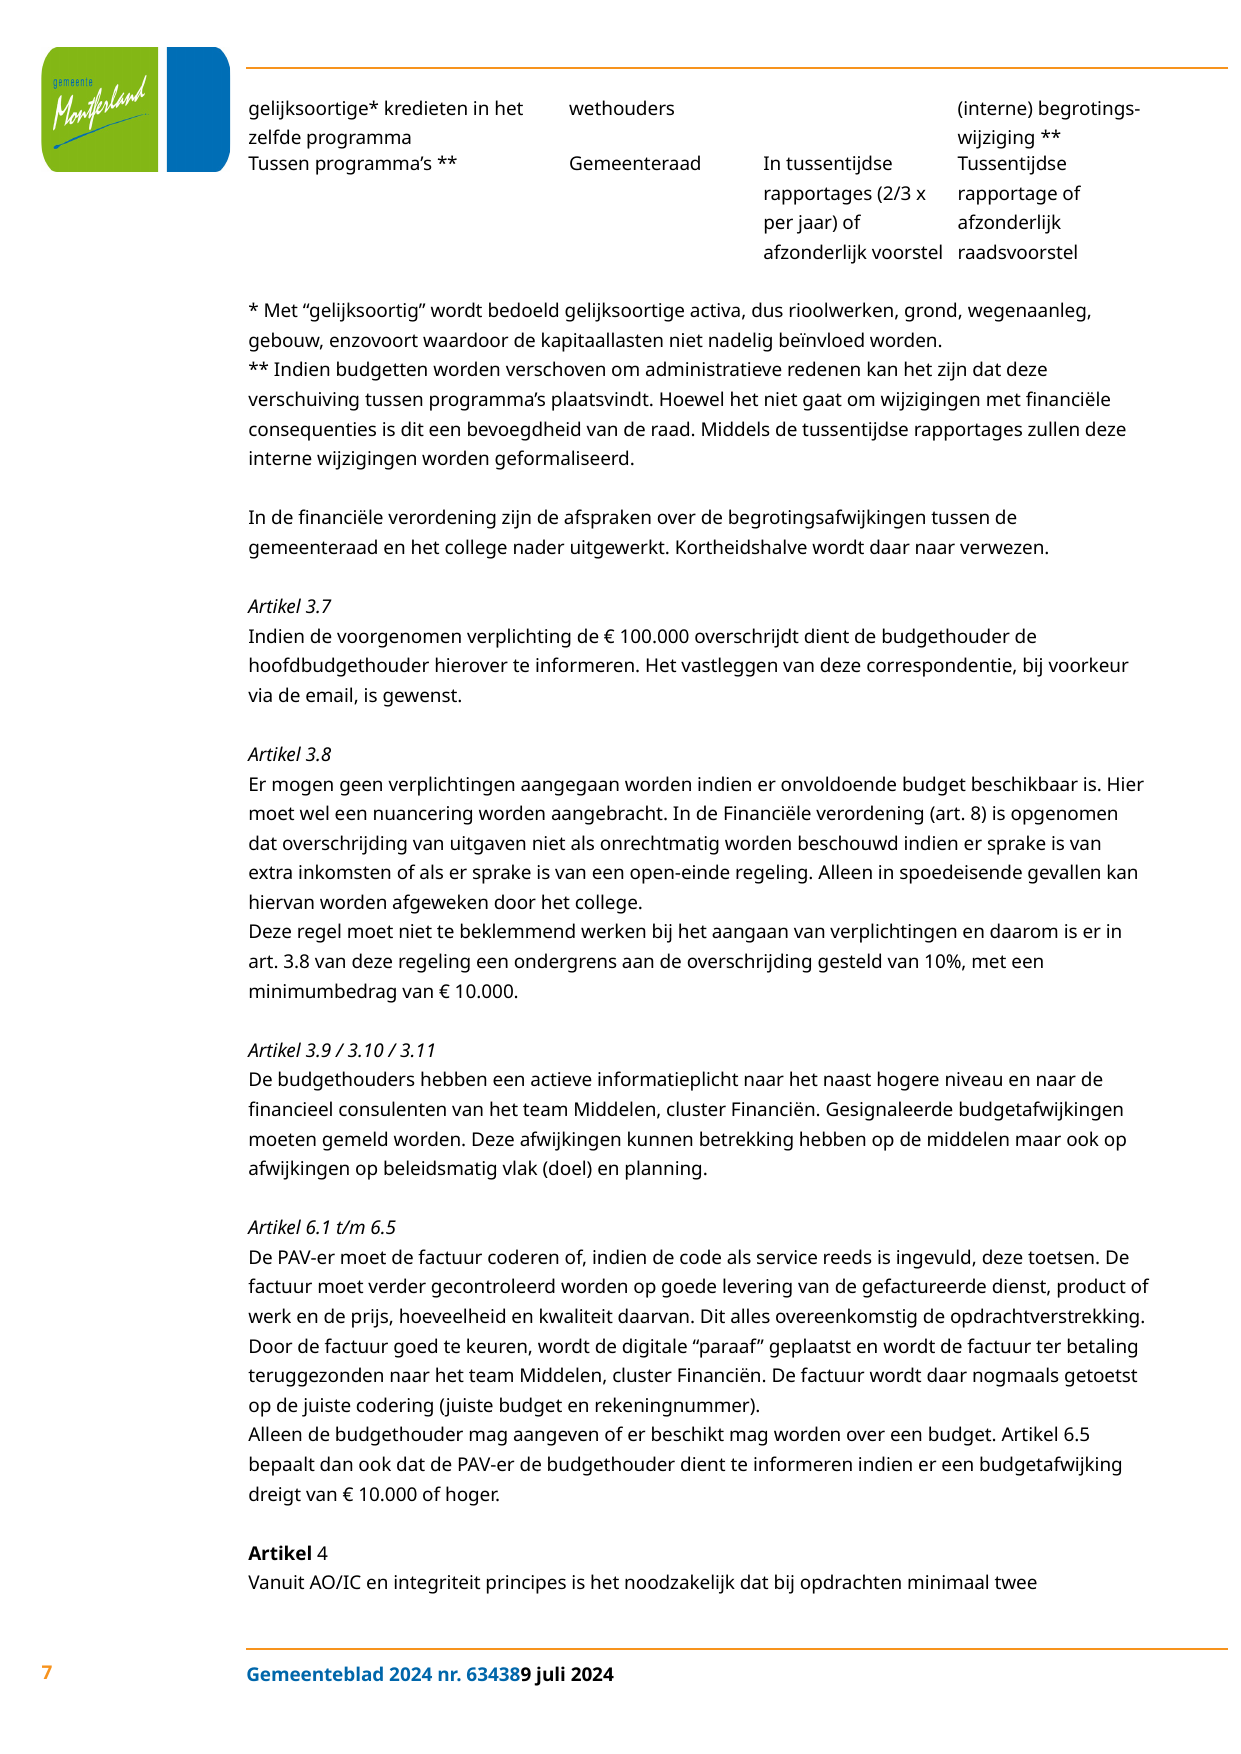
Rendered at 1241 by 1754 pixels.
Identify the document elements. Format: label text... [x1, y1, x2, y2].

table_cell Tussen programma’s ** [248, 150, 569, 264]
text In de financiële verordening zijn de afspraken over de begrotingsafwijkingen tussen de gemeenteraad en het college nader uitgewerkt. Kortheidshalve wordt daar naar verwezen. [248, 504, 1152, 560]
text Artikel 3.8 [248, 741, 1152, 767]
table_cell (interne) begrotings-wijziging ** [958, 95, 1152, 150]
text Artikel 3.9 / 3.10 / 3.11 [248, 1037, 1152, 1063]
picture [41, 47, 231, 172]
table_cell gelijksoortige* kredieten in het zelfde programma [248, 95, 569, 150]
text Er mogen geen verplichtingen aangegaan worden indien er onvoldoende budget beschikbaar is. Hier moet wel een nuancering worden aangebracht. In de Financiële verordening (art. 8) is opgenomen dat overschrijding van uitgaven niet als onrechtmatig worden beschouwd indien er sprake is van extra inkomsten of als er sprake is van een open-einde regeling. Alleen in spoedeisende gevallen kan hiervan worden afgeweken door het college. [248, 771, 1152, 915]
table_cell wethouders [569, 95, 763, 150]
table_cell Tussentijdse rapportage of afzonderlijk raadsvoorstel [958, 150, 1152, 264]
text Artikel 3.7 [248, 593, 1152, 619]
text Artikel 6.1 t/m 6.5 [248, 1214, 1152, 1240]
table_cell In tussentijdse rapportages (2/3 x per jaar) of afzonderlijk voorstel [763, 150, 957, 264]
text Alleen de budgethouder mag aangeven of er beschikt mag worden over een budget. Artikel 6.5 bepaalt dan ook dat de PAV-er de budgethouder dient te informeren indien er een budgetafwijking dreigt van € 10.000 of hoger. [248, 1422, 1152, 1506]
text ** Indien budgetten worden verschoven om administratieve redenen kan het zijn dat deze verschuiving tussen programma’s plaatsvindt. Hoewel het niet gaat om wijzigingen met financiële consequenties is dit een bevoegdheid van de raad. Middels de tussentijdse rapportages zullen deze interne wijzigingen worden geformaliseerd. [248, 357, 1152, 471]
text De budgethouders hebben een actieve informatieplicht naar het naast hogere niveau en naar de financieel consulenten van het team Middelen, cluster Financiën. Gesignaleerde budgetafwijkingen moeten gemeld worden. Deze afwijkingen kunnen betrekking hebben op de middelen maar ook op afwijkingen op beleidsmatig vlak (doel) en planning. [248, 1067, 1152, 1181]
text Artikel 4 [248, 1540, 1152, 1566]
table_cell [763, 95, 957, 150]
text Vanuit AO/IC en integriteit principes is het noodzakelijk dat bij opdrachten minimaal twee [248, 1569, 1152, 1595]
text Indien de voorgenomen verplichting de € 100.000 overschrijdt dient de budgethouder de hoofdbudgethouder hierover te informeren. Het vastleggen van deze correspondentie, bij voorkeur via de email, is gewenst. [248, 623, 1152, 708]
table_cell Gemeenteraad [569, 150, 763, 264]
text Deze regel moet niet te beklemmend werken bij het aangaan van verplichtingen en daarom is er in art. 3.8 van deze regeling een ondergrens aan de overschrijding gesteld van 10%, met een minimumbedrag van € 10.000. [248, 919, 1152, 1003]
text De PAV-er moet de factuur coderen of, indien de code als service reeds is ingevuld, deze toetsen. De factuur moet verder gecontroleerd worden op goede levering van de gefactureerde dienst, product of werk en de prijs, hoeveelheid en kwaliteit daarvan. Dit alles overeenkomstig de opdrachtverstrekking. Door de factuur goed te keuren, wordt de digitale “paraaf” geplaatst en wordt de factuur ter betaling teruggezonden naar het team Middelen, cluster Financiën. De factuur wordt daar nogmaals getoetst op de juiste codering (juiste budget en rekeningnummer). [248, 1244, 1152, 1418]
text * Met “gelijksoortig” wordt bedoeld gelijksoortige activa, dus rioolwerken, grond, wegenaanleg, gebouw, enzovoort waardoor de kapitaallasten niet nadelig beïnvloed worden. [248, 297, 1152, 353]
